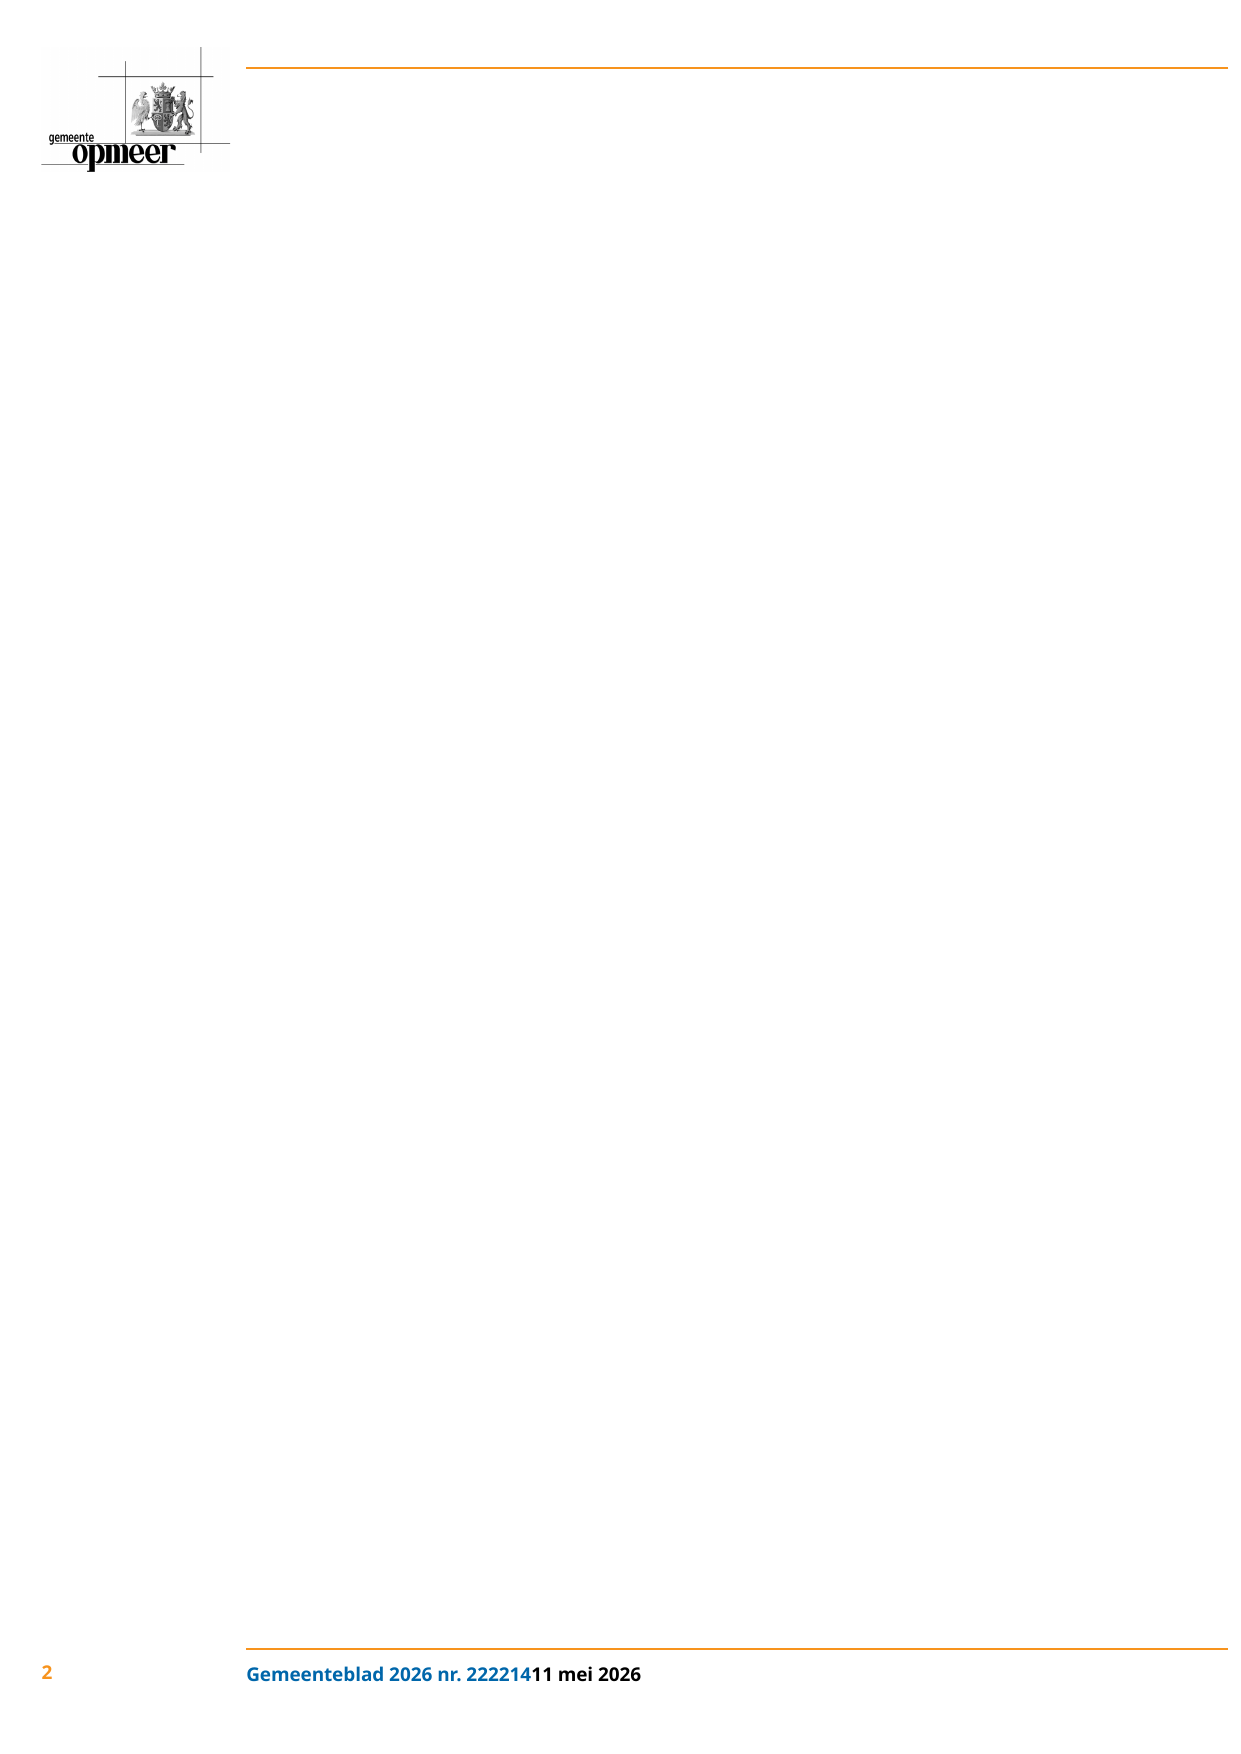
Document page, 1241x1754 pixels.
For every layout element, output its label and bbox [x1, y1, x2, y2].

picture [41, 47, 231, 172]
